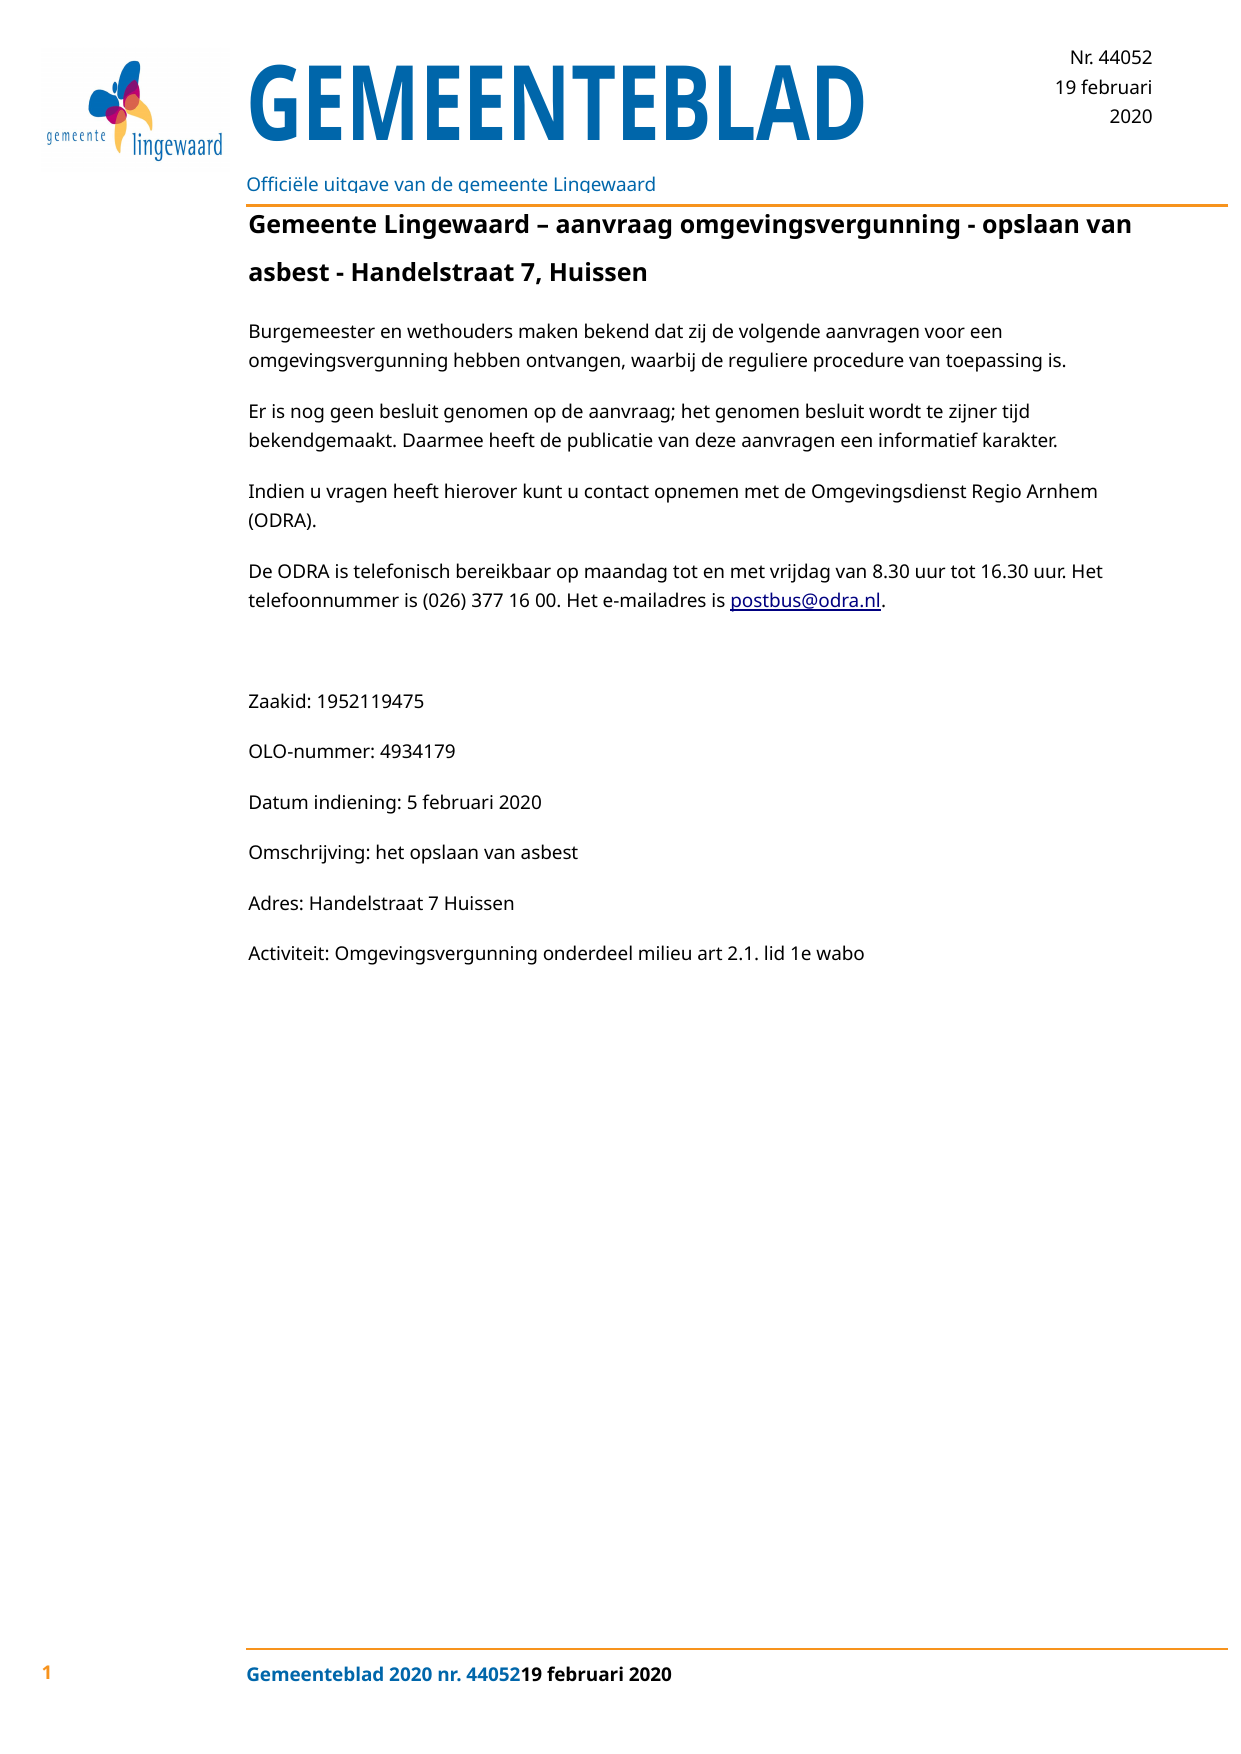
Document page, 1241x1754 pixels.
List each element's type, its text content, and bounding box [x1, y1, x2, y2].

text Zaakid: 1952119475 [248, 688, 1152, 714]
text Activiteit: Omgevingsvergunning onderdeel milieu art 2.1. lid 1e wabo [248, 940, 1152, 966]
text Omschrijving: het opslaan van asbest [248, 839, 1152, 865]
text De ODRA is telefonisch bereikbaar op maandag tot en met vrijdag van 8.30 uur tot 16.30 uur. Het telefoonnummer is (026) 377 16 00. Het e-mailadres is postbus@odra.nl. [248, 558, 1152, 613]
text Gemeente Lingewaard – aanvraag omgevingsvergunning - opslaan van asbest - Handelstraat 7, Huissen [248, 207, 1152, 288]
text Adres: Handelstraat 7 Huissen [248, 890, 1152, 916]
picture [41, 47, 231, 172]
text Indien u vragen heeft hierover kunt u contact opnemen met de Omgevingsdienst Regio Arnhem (ODRA). [248, 478, 1152, 533]
text OLO-nummer: 4934179 [248, 739, 1152, 764]
text Datum indiening: 5 februari 2020 [248, 789, 1152, 815]
text Burgemeester en wethouders maken bekend dat zij de volgende aanvragen voor een omgevingsvergunning hebben ontvangen, waarbij de reguliere procedure van toepassing is. [248, 318, 1152, 373]
text Er is nog geen besluit genomen op de aanvraag; het genomen besluit wordt te zijner tijd bekendgemaakt. Daarmee heeft de publicatie van deze aanvragen een informatief karakter. [248, 398, 1152, 453]
